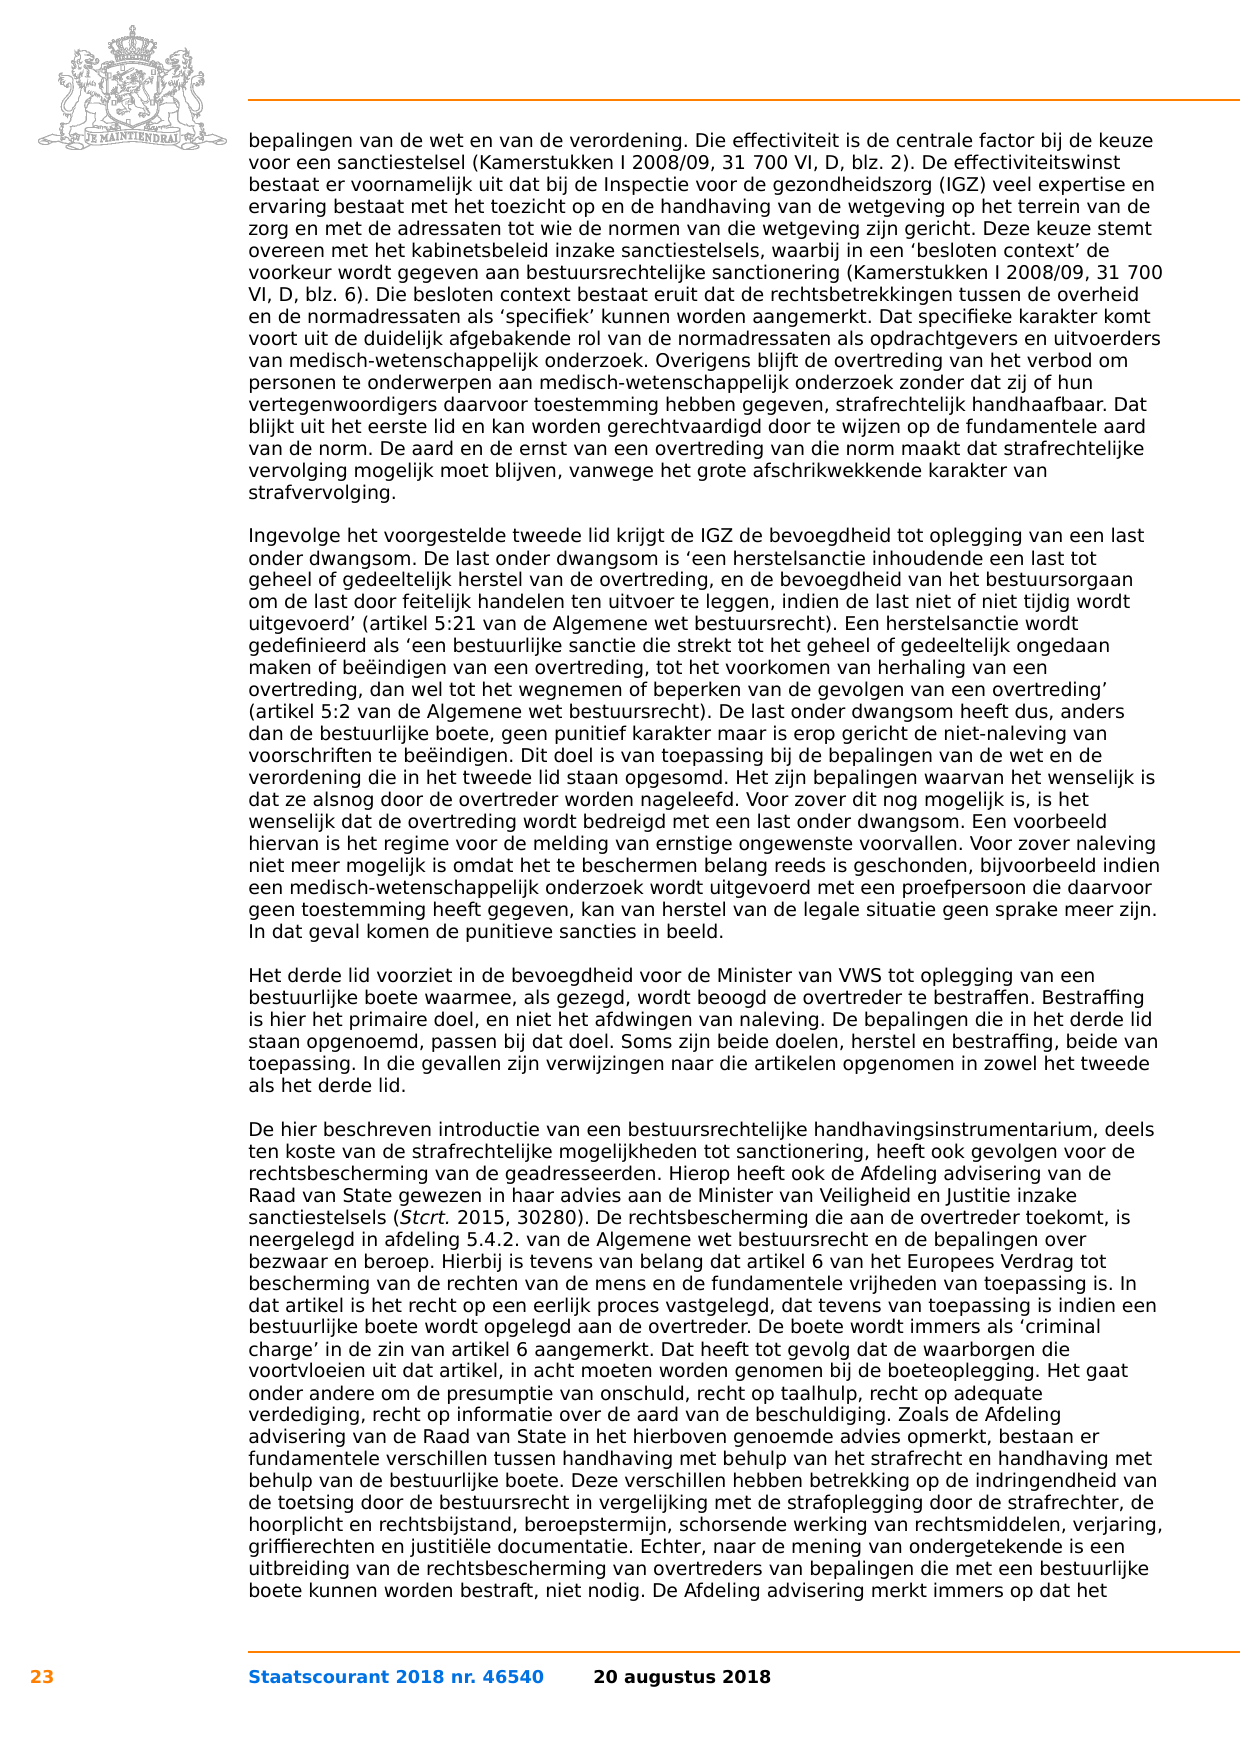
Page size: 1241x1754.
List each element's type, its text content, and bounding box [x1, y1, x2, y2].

picture [38, 25, 227, 150]
text Het derde lid voorziet in de bevoegdheid voor de Minister van VWS tot oplegging van een bestuurlijke boete waarmee, als gezegd, wordt beoogd de overtreder te bestraffen. Bestraffing is hier het primaire doel, en niet het afdwingen van naleving. De bepalingen die in het derde lid staan opgenoemd, passen bij dat doel. Soms zijn beide doelen, herstel en bestraffing, beide van toepassing. In die gevallen zijn verwijzingen naar die artikelen opgenomen in zowel het tweede als het derde lid. [248, 965, 1163, 1097]
text De hier beschreven introductie van een bestuursrechtelijke handhavingsinstrumentarium, deels ten koste van de strafrechtelijke mogelijkheden tot sanctionering, heeft ook gevolgen voor de rechtsbescherming van de geadresseerden. Hierop heeft ook de Afdeling advisering van de Raad van State gewezen in haar advies aan de Minister van Veiligheid en Justitie inzake sanctiestelsels (Stcrt. 2015, 30280). De rechtsbescherming die aan de overtreder toekomt, is neergelegd in afdeling 5.4.2. van de Algemene wet bestuursrecht en de bepalingen over bezwaar en beroep. Hierbij is tevens van belang dat artikel 6 van het Europees Verdrag tot bescherming van de rechten van de mens en de fundamentele vrijheden van toepassing is. In dat artikel is het recht op een eerlijk proces vastgelegd, dat tevens van toepassing is indien een bestuurlijke boete wordt opgelegd aan de overtreder. De boete wordt immers als ‘criminal charge’ in de zin van artikel 6 aangemerkt. Dat heeft tot gevolg dat de waarborgen die voortvloeien uit dat artikel, in acht moeten worden genomen bij de boeteoplegging. Het gaat onder andere om de presumptie van onschuld, recht op taalhulp, recht op adequate verdediging, recht op informatie over de aard van de beschuldiging. Zoals de Afdeling advisering van de Raad van State in het hierboven genoemde advies opmerkt, bestaan er fundamentele verschillen tussen handhaving met behulp van het strafrecht en handhaving met behulp van de bestuurlijke boete. Deze verschillen hebben betrekking op de indringendheid van de toetsing door de bestuursrecht in vergelijking met de strafoplegging door de strafrechter, de hoorplicht en rechtsbijstand, beroepstermijn, schorsende werking van rechtsmiddelen, verjaring, griffierechten en justitiële documentatie. Echter, naar de mening van ondergetekende is een uitbreiding van de rechtsbescherming van overtreders van bepalingen die met een bestuurlijke boete kunnen worden bestraft, niet nodig. De Afdeling advisering merkt immers op dat het [248, 1119, 1163, 1602]
text Ingevolge het voorgestelde tweede lid krijgt de IGZ de bevoegdheid tot oplegging van een last onder dwangsom. De last onder dwangsom is ‘een herstelsanctie inhoudende een last tot geheel of gedeeltelijk herstel van de overtreding, en de bevoegdheid van het bestuursorgaan om de last door feitelijk handelen ten uitvoer te leggen, indien de last niet of niet tijdig wordt uitgevoerd’ (artikel 5:21 van de Algemene wet bestuursrecht). Een herstelsanctie wordt gedefinieerd als ‘een bestuurlijke sanctie die strekt tot het geheel of gedeeltelijk ongedaan maken of beëindigen van een overtreding, tot het voorkomen van herhaling van een overtreding, dan wel tot het wegnemen of beperken van de gevolgen van een overtreding’ (artikel 5:2 van de Algemene wet bestuursrecht). De last onder dwangsom heeft dus, anders dan de bestuurlijke boete, geen punitief karakter maar is erop gericht de niet-naleving van voorschriften te beëindigen. Dit doel is van toepassing bij de bepalingen van de wet en de verordening die in het tweede lid staan opgesomd. Het zijn bepalingen waarvan het wenselijk is dat ze alsnog door de overtreder worden nageleefd. Voor zover dit nog mogelijk is, is het wenselijk dat de overtreding wordt bedreigd met een last onder dwangsom. Een voorbeeld hiervan is het regime voor de melding van ernstige ongewenste voorvallen. Voor zover naleving niet meer mogelijk is omdat het te beschermen belang reeds is geschonden, bijvoorbeeld indien een medisch-wetenschappelijk onderzoek wordt uitgevoerd met een proefpersoon die daarvoor geen toestemming heeft gegeven, kan van herstel van de legale situatie geen sprake meer zijn. In dat geval komen de punitieve sancties in beeld. [248, 525, 1163, 943]
text bepalingen van de wet en van de verordening. Die effectiviteit is de centrale factor bij de keuze voor een sanctiestelsel (Kamerstukken I 2008/09, 31 700 VI, D, blz. 2). De effectiviteitswinst bestaat er voornamelijk uit dat bij de Inspectie voor de gezondheidszorg (IGZ) veel expertise en ervaring bestaat met het toezicht op en de handhaving van de wetgeving op het terrein van de zorg en met de adressaten tot wie de normen van die wetgeving zijn gericht. Deze keuze stemt overeen met het kabinetsbeleid inzake sanctiestelsels, waarbij in een ‘besloten context’ de voorkeur wordt gegeven aan bestuursrechtelijke sanctionering (Kamerstukken I 2008/09, 31 700 VI, D, blz. 6). Die besloten context bestaat eruit dat de rechtsbetrekkingen tussen de overheid en de normadressaten als ‘specifiek’ kunnen worden aangemerkt. Dat specifieke karakter komt voort uit de duidelijk afgebakende rol van de normadressaten als opdrachtgevers en uitvoerders van medisch-wetenschappelijk onderzoek. Overigens blijft de overtreding van het verbod om personen te onderwerpen aan medisch-wetenschappelijk onderzoek zonder dat zij of hun vertegenwoordigers daarvoor toestemming hebben gegeven, strafrechtelijk handhaafbaar. Dat blijkt uit het eerste lid en kan worden gerechtvaardigd door te wijzen op de fundamentele aard van de norm. De aard en de ernst van een overtreding van die norm maakt dat strafrechtelijke vervolging mogelijk moet blijven, vanwege het grote afschrikwekkende karakter van strafvervolging. [248, 130, 1163, 503]
